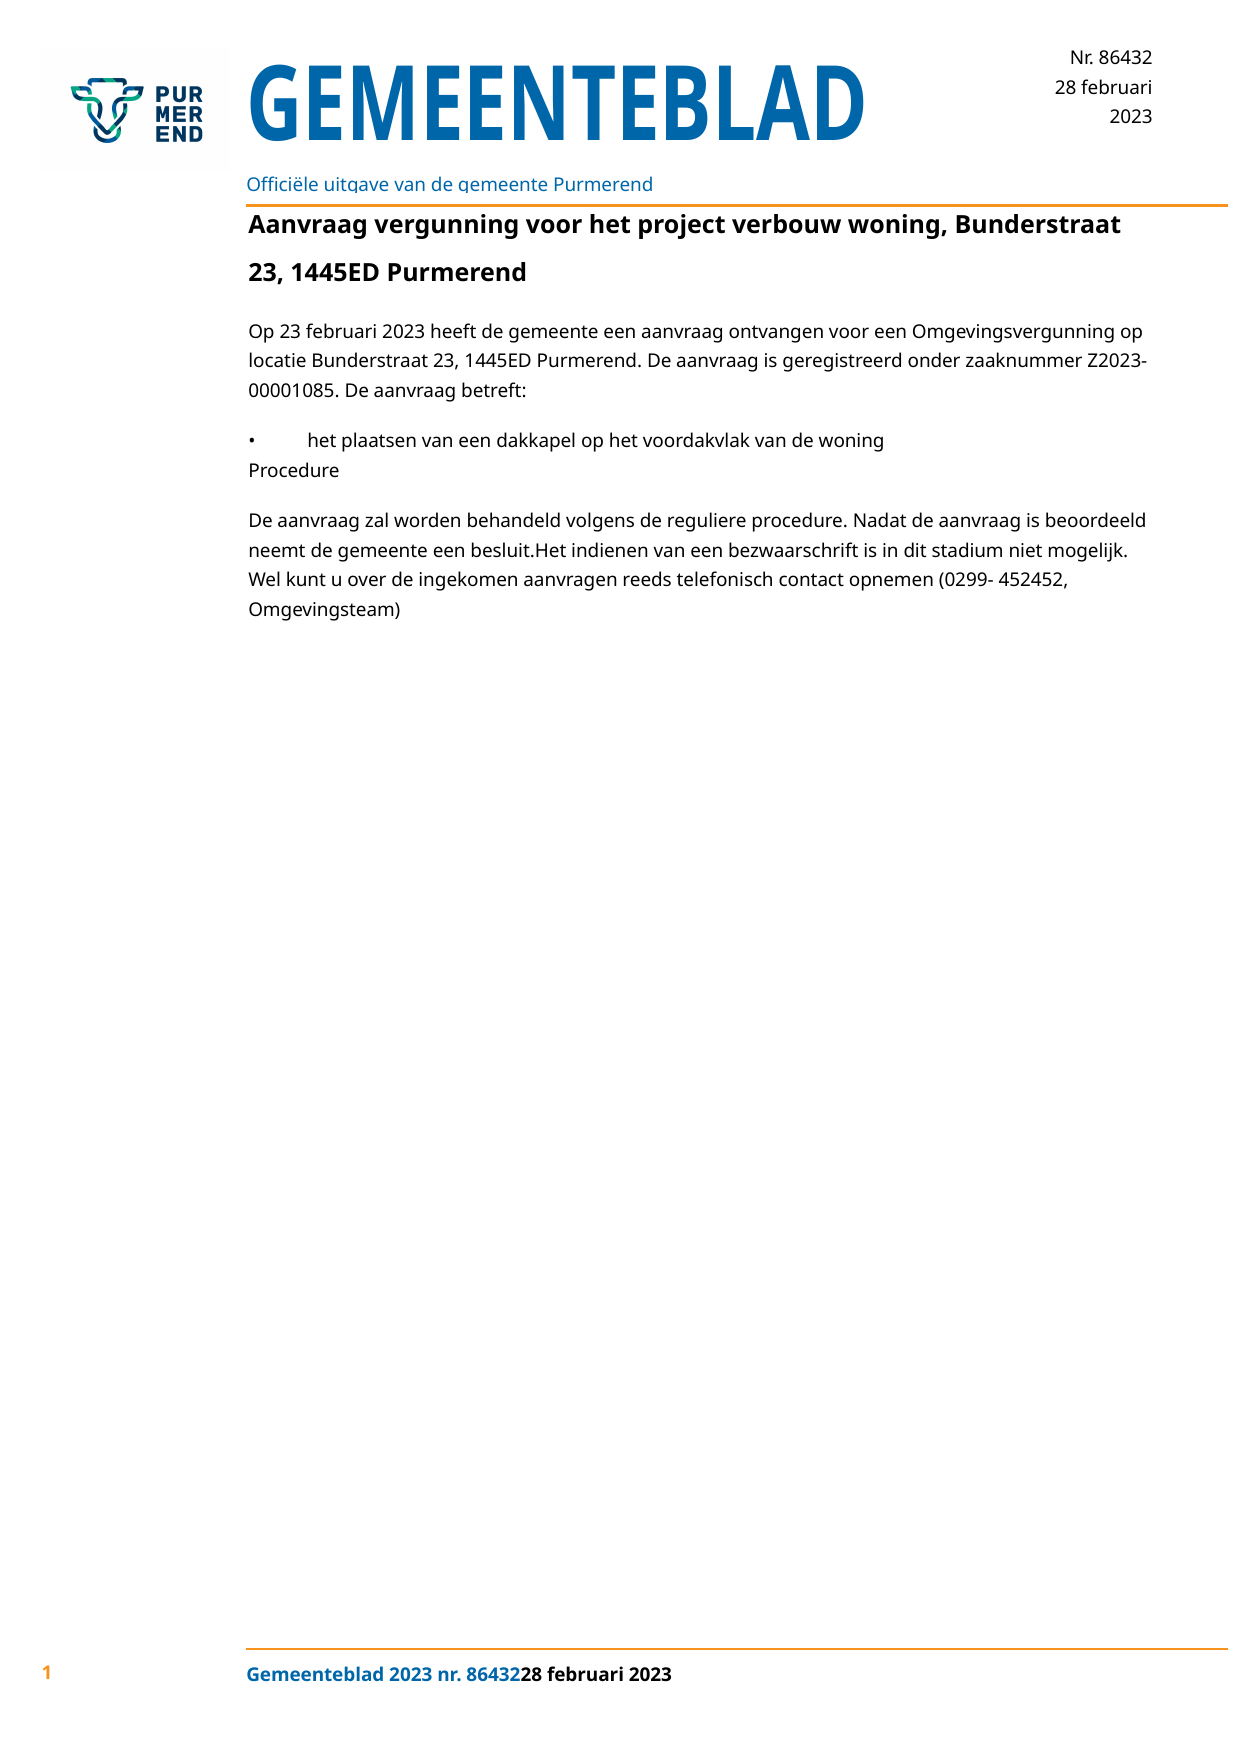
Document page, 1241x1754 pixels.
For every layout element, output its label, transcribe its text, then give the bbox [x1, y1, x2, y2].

picture [41, 47, 231, 172]
list het plaatsen van een dakkapel op het voordakvlak van de woning [248, 427, 1152, 453]
text Procedure [248, 457, 1152, 483]
text Aanvraag vergunning voor het project verbouw woning, Bunderstraat 23, 1445ED Purmerend [248, 207, 1152, 288]
text De aanvraag zal worden behandeld volgens de reguliere procedure. Nadat de aanvraag is beoordeeld neemt de gemeente een besluit.Het indienen van een bezwaarschrift is in dit stadium niet mogelijk. Wel kunt u over de ingekomen aanvragen reeds telefonisch contact opnemen (0299- 452452, Omgevingsteam) [248, 507, 1152, 622]
text Op 23 februari 2023 heeft de gemeente een aanvraag ontvangen voor een Omgevingsvergunning op locatie Bunderstraat 23, 1445ED Purmerend. De aanvraag is geregistreerd onder zaaknummer Z2023-00001085. De aanvraag betreft: [248, 318, 1152, 403]
